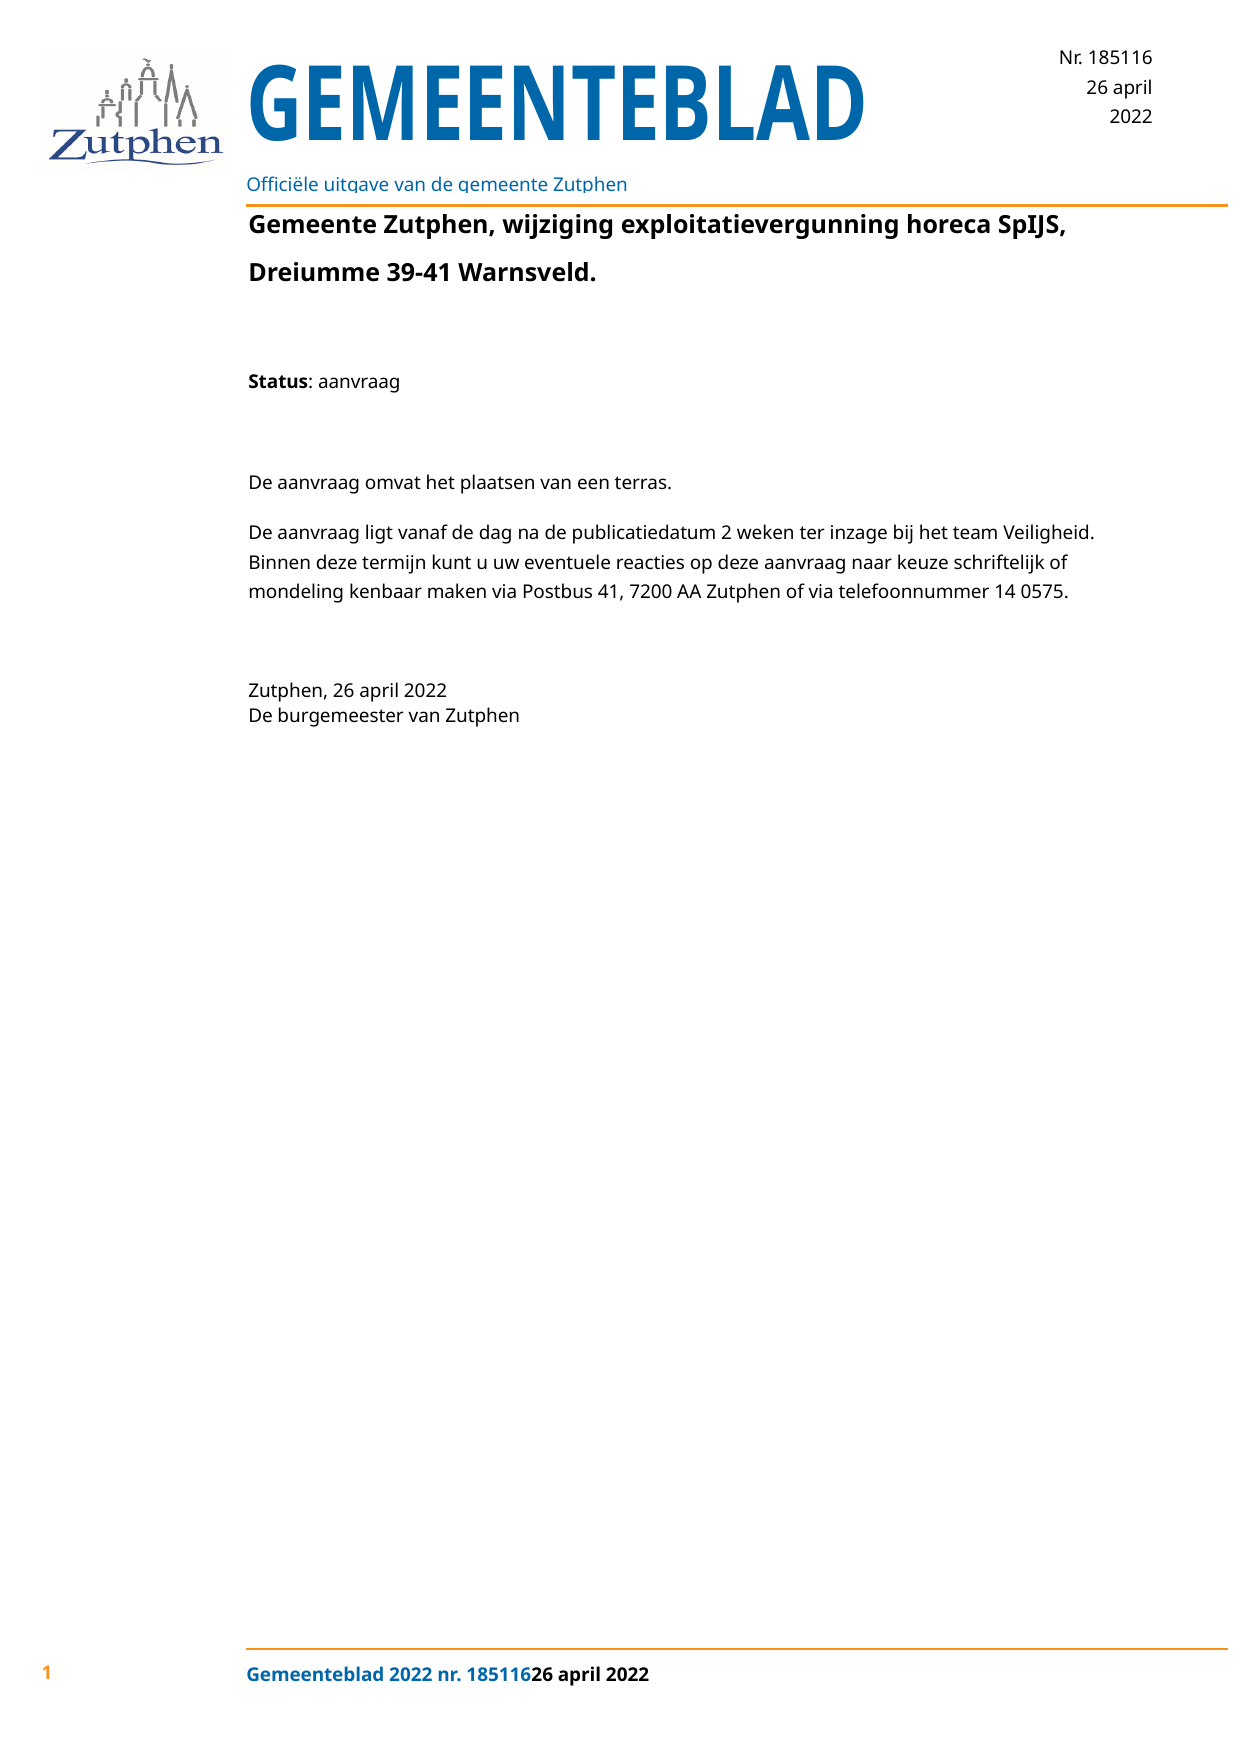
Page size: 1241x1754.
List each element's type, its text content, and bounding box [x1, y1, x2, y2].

picture [41, 47, 231, 172]
text De burgemeester van Zutphen [248, 703, 1152, 728]
text Zutphen, 26 april 2022 [248, 677, 1152, 703]
text Gemeente Zutphen, wijziging exploitatievergunning horeca SpIJS, Dreiumme 39-41 Warnsveld. [248, 207, 1152, 288]
text De aanvraag omvat het plaatsen van een terras. [248, 469, 1152, 495]
text De aanvraag ligt vanaf de dag na de publicatiedatum 2 weken ter inzage bij het team Veiligheid. Binnen deze termijn kunt u uw eventuele reacties op deze aanvraag naar keuze schriftelijk of mondeling kenbaar maken via Postbus 41, 7200 AA Zutphen of via telefoonnummer 14 0575. [248, 519, 1152, 604]
text Status: aanvraag [248, 368, 1152, 394]
